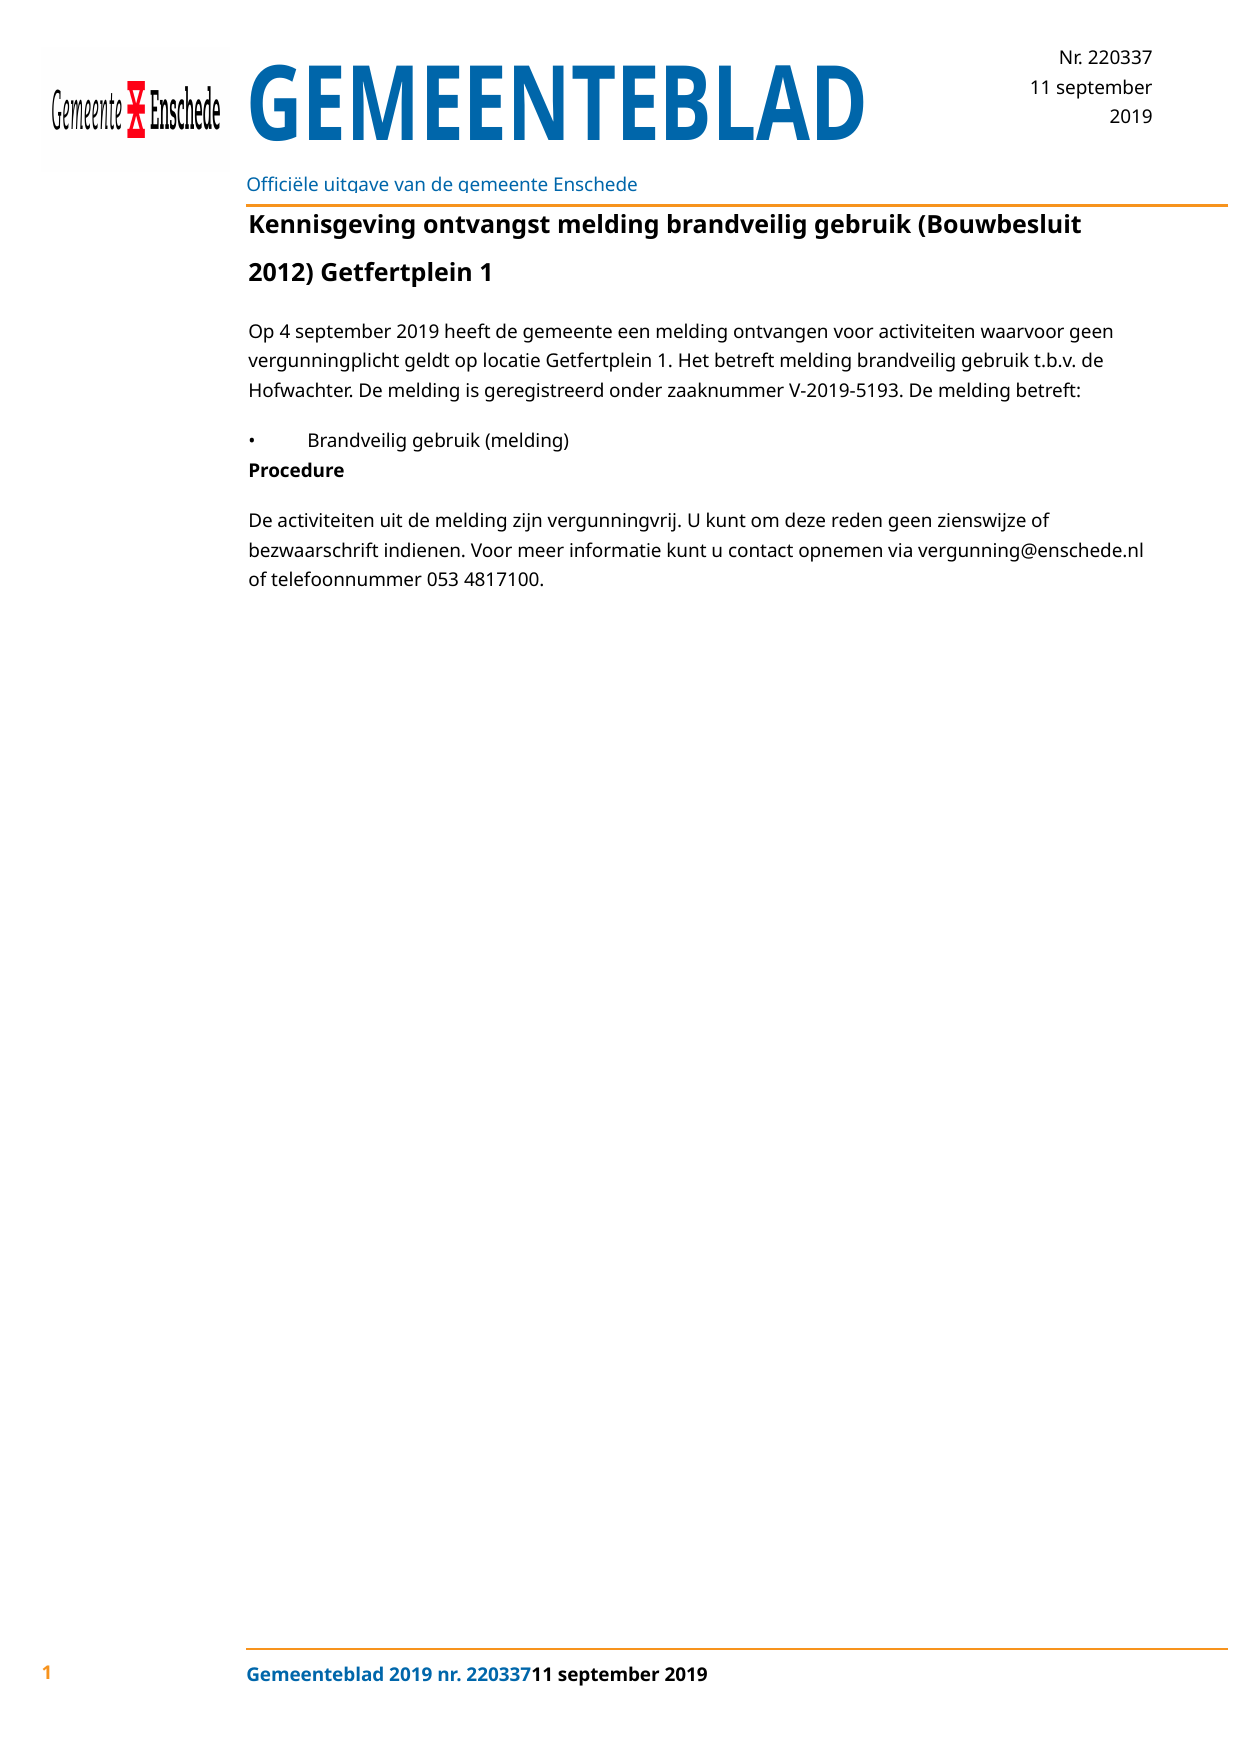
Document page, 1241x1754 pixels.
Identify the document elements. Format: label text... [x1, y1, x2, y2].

text Procedure [248, 457, 1152, 483]
picture [41, 47, 231, 172]
text Kennisgeving ontvangst melding brandveilig gebruik (Bouwbesluit 2012) Getfertplein 1 [248, 207, 1152, 288]
text Op 4 september 2019 heeft de gemeente een melding ontvangen voor activiteiten waarvoor geen vergunningplicht geldt op locatie Getfertplein 1. Het betreft melding brandveilig gebruik t.b.v. de Hofwachter. De melding is geregistreerd onder zaaknummer V-2019-5193. De melding betreft: [248, 318, 1152, 403]
text De activiteiten uit de melding zijn vergunningvrij. U kunt om deze reden geen zienswijze of bezwaarschrift indienen. Voor meer informatie kunt u contact opnemen via vergunning@enschede.nl of telefoonnummer 053 4817100. [248, 507, 1152, 592]
list Brandveilig gebruik (melding) [248, 427, 1152, 453]
